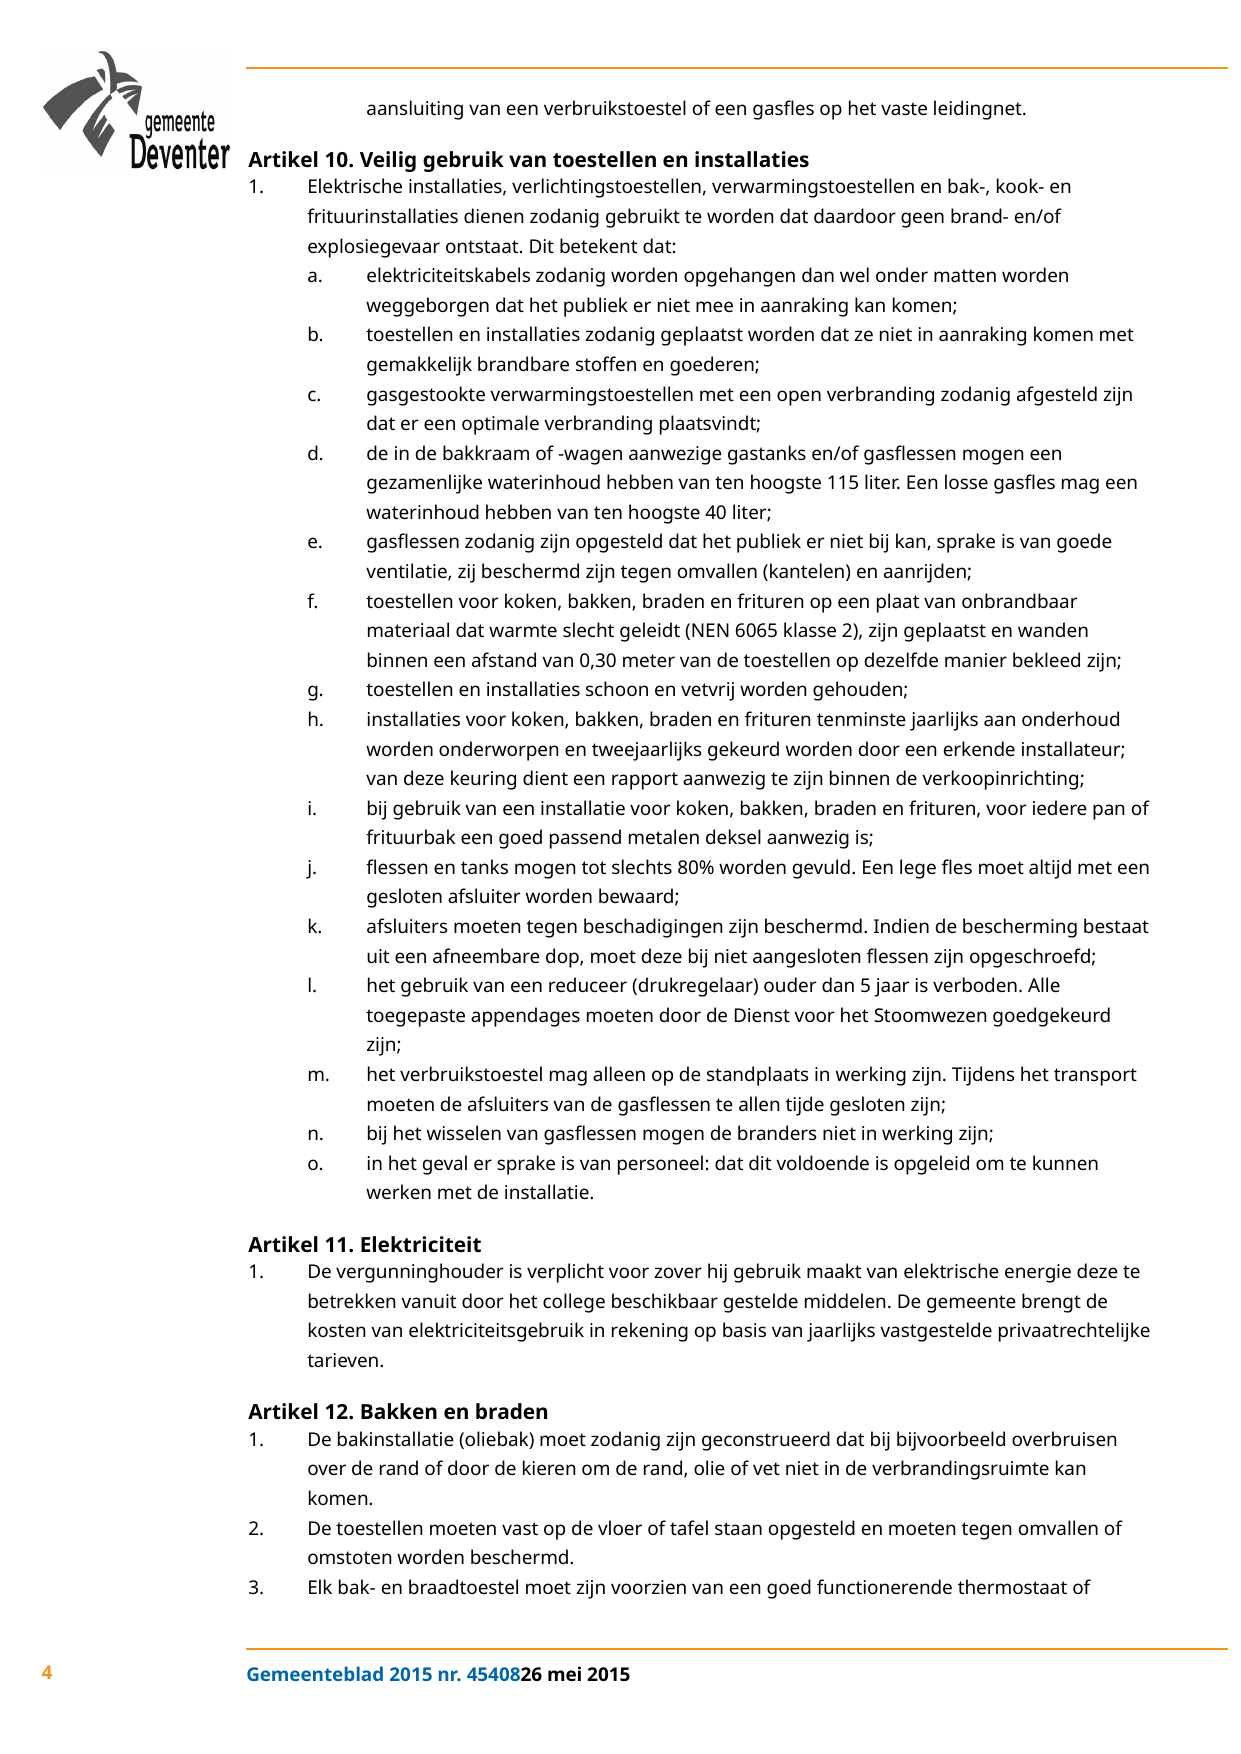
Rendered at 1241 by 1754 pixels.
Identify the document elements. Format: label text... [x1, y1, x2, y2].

list installaties voor koken, bakken, braden en frituren tenminste jaarlijks aan onderhoud worden onderworpen en tweejaarlijks gekeurd worden door een erkende installateur; van deze keuring dient een rapport aanwezig te zijn binnen de verkoopinrichting; [307, 706, 1152, 791]
list afsluiters moeten tegen beschadigingen zijn beschermd. Indien de bescherming bestaat uit een afneembare dop, moet deze bij niet aangesloten flessen zijn opgeschroefd; [307, 913, 1152, 968]
text Artikel 11. Elektriciteit [248, 1230, 1152, 1258]
list het verbruikstoestel mag alleen op de standplaats in werking zijn. Tijdens het transport moeten de afsluiters van de gasflessen te allen tijde gesloten zijn; [307, 1061, 1152, 1116]
list flessen en tanks mogen tot slechts 80% worden gevuld. Een lege fles moet altijd met een gesloten afsluiter worden bewaard; [307, 854, 1152, 909]
list in het geval er sprake is van personeel: dat dit voldoende is opgeleid om te kunnen werken met de installatie. [307, 1150, 1152, 1205]
text Artikel 10. Veilig gebruik van toestellen en installaties [248, 145, 1152, 174]
list gasgestookte verwarmingstoestellen met een open verbranding zodanig afgesteld zijn dat er een optimale verbranding plaatsvindt; [307, 381, 1152, 436]
list aansluiting van een verbruikstoestel of een gasfles op het vaste leidingnet. [307, 95, 1152, 121]
list bij het wisselen van gasflessen mogen de branders niet in werking zijn; [307, 1120, 1152, 1146]
list Elk bak- en braadtoestel moet zijn voorzien van een goed functionerende thermostaat of [248, 1574, 1152, 1599]
text Artikel 12. Bakken en braden [248, 1397, 1152, 1426]
list toestellen voor koken, bakken, braden en frituren op een plaat van onbrandbaar materiaal dat warmte slecht geleidt (NEN 6065 klasse 2), zijn geplaatst en wanden binnen een afstand van 0,30 meter van de toestellen op dezelfde manier bekleed zijn; [307, 588, 1152, 673]
list De vergunninghouder is verplicht voor zover hij gebruik maakt van elektrische energie deze te betrekken vanuit door het college beschikbaar gestelde middelen. De gemeente brengt de kosten van elektriciteitsgebruik in rekening op basis van jaarlijks vastgestelde privaatrechtelijke tarieven. [248, 1258, 1152, 1373]
list bij gebruik van een installatie voor koken, bakken, braden en frituren, voor iedere pan of frituurbak een goed passend metalen deksel aanwezig is; [307, 795, 1152, 850]
list De toestellen moeten vast op de vloer of tafel staan opgesteld en moeten tegen omvallen of omstoten worden beschermd. [248, 1515, 1152, 1570]
list elektriciteitskabels zodanig worden opgehangen dan wel onder matten worden weggeborgen dat het publiek er niet mee in aanraking kan komen; [307, 262, 1152, 318]
list gasflessen zodanig zijn opgesteld dat het publiek er niet bij kan, sprake is van goede ventilatie, zij beschermd zijn tegen omvallen (kantelen) en aanrijden; [307, 529, 1152, 584]
list toestellen en installaties schoon en vetvrij worden gehouden; [307, 677, 1152, 702]
list De bakinstallatie (oliebak) moet zodanig zijn geconstrueerd dat bij bijvoorbeeld overbruisen over de rand of door de kieren om de rand, olie of vet niet in de verbrandingsruimte kan komen. [248, 1426, 1152, 1511]
list toestellen en installaties zodanig geplaatst worden dat ze niet in aanraking komen met gemakkelijk brandbare stoffen en goederen; [307, 322, 1152, 377]
picture [41, 47, 231, 172]
list het gebruik van een reduceer (drukregelaar) ouder dan 5 jaar is verboden. Alle toegepaste appendages moeten door de Dienst voor het Stoomwezen goedgekeurd zijn; [307, 972, 1152, 1057]
list Elektrische installaties, verlichtingstoestellen, verwarmingstoestellen en bak-, kook- en frituurinstallaties dienen zodanig gebruikt te worden dat daardoor geen brand- en/of explosiegevaar ontstaat. Dit betekent dat: [248, 174, 1152, 258]
list de in de bakkraam of -wagen aanwezige gastanks en/of gasflessen mogen een gezamenlijke waterinhoud hebben van ten hoogste 115 liter. Een losse gasfles mag een waterinhoud hebben van ten hoogste 40 liter; [307, 440, 1152, 525]
